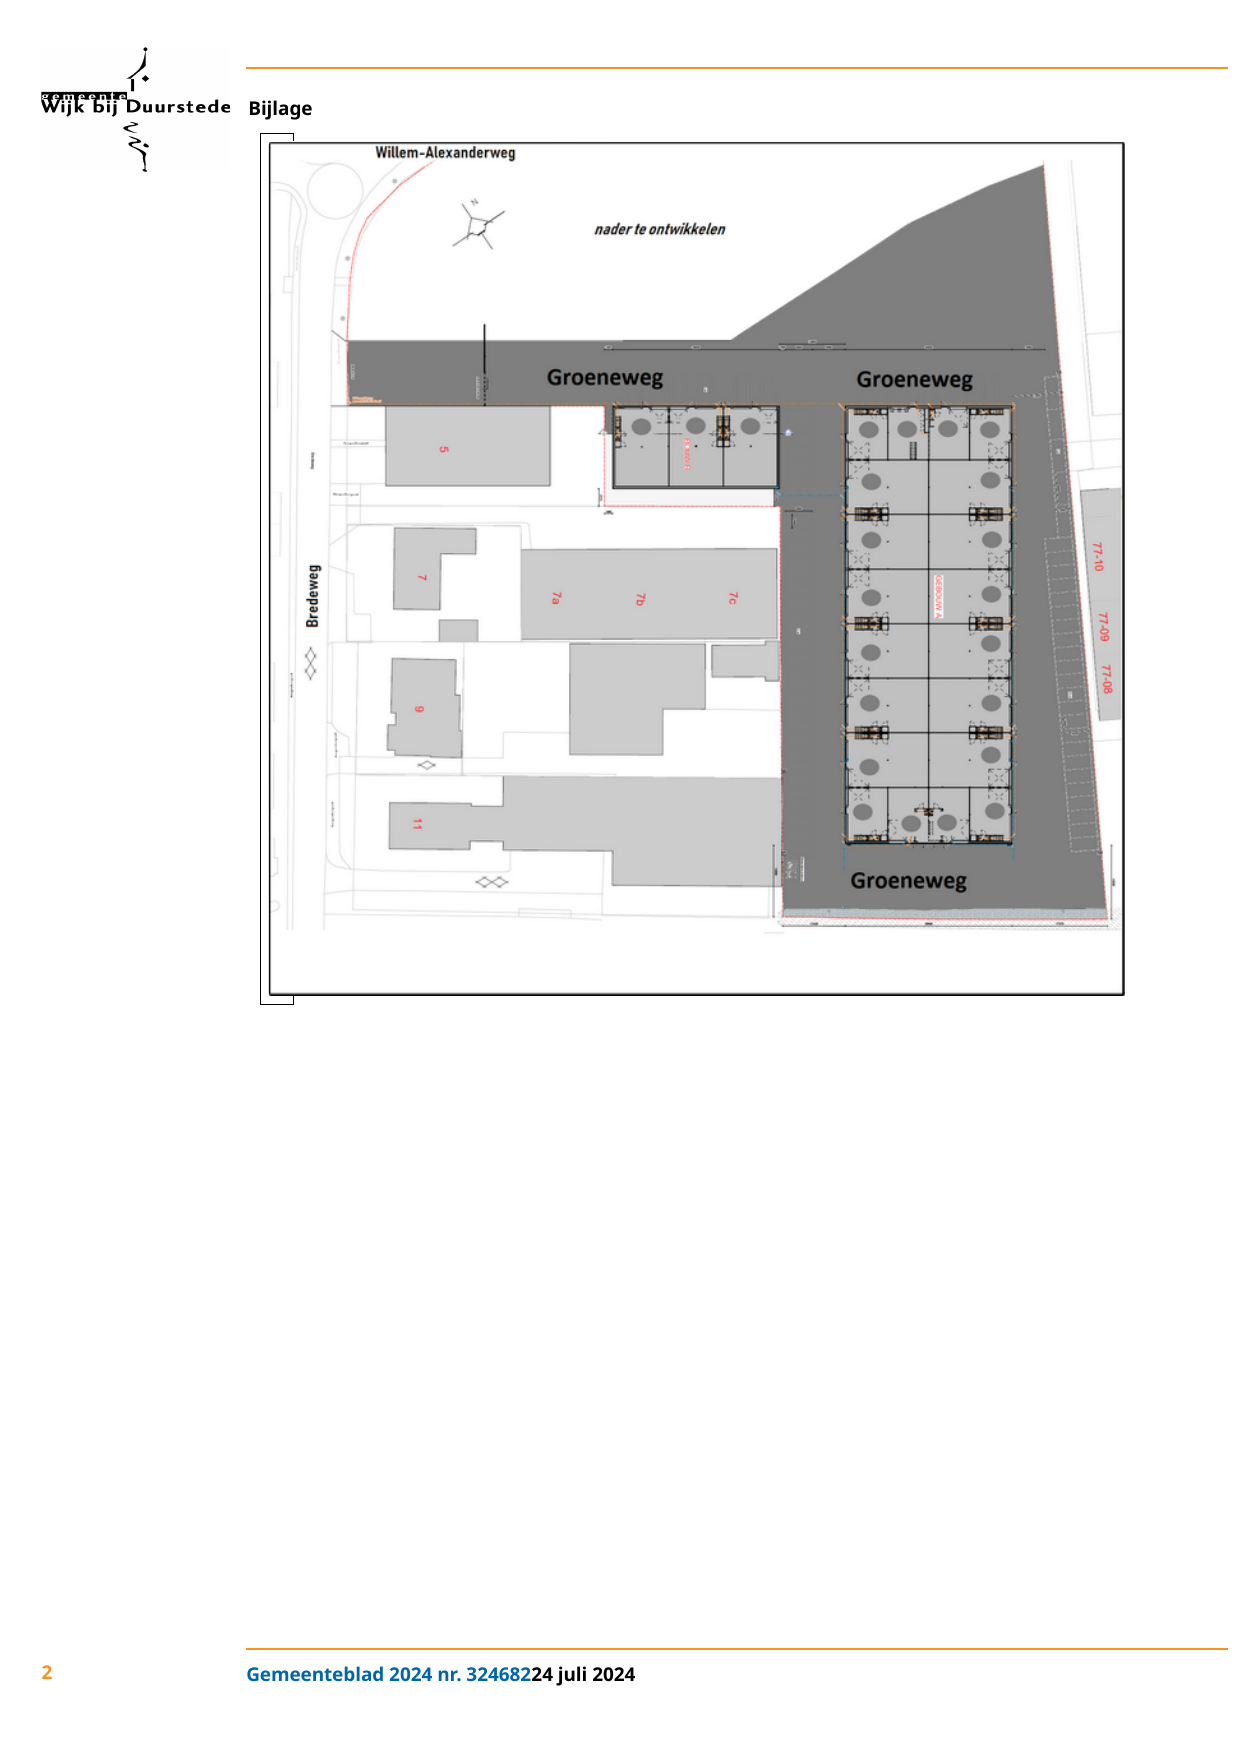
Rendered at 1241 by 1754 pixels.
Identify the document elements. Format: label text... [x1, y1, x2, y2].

picture [41, 47, 231, 172]
text Bijlage [248, 95, 1152, 121]
picture [268, 141, 1125, 996]
